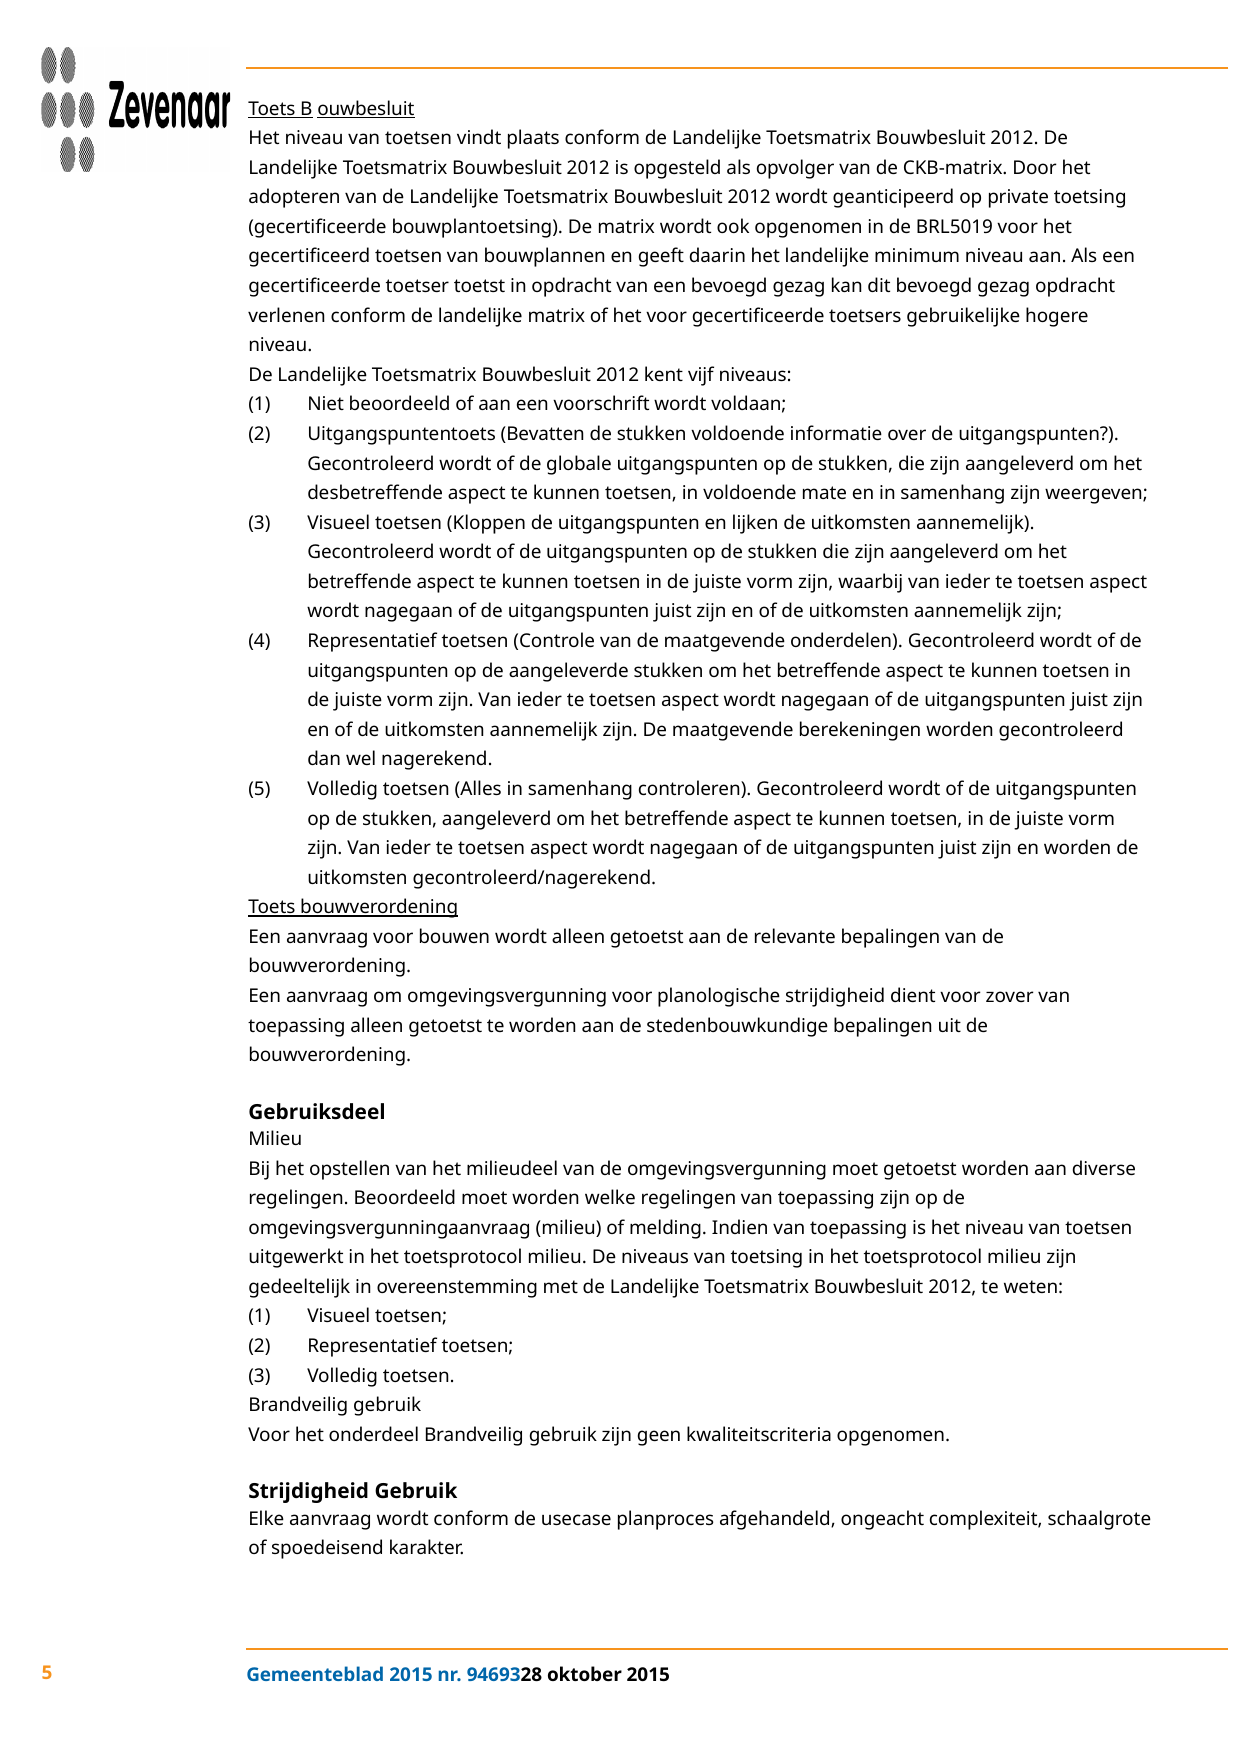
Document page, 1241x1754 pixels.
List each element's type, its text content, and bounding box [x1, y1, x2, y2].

text Het niveau van toetsen vindt plaats conform de Landelijke Toetsmatrix Bouwbesluit 2012. De Landelijke Toetsmatrix Bouwbesluit 2012 is opgesteld als opvolger van de CKB-matrix. Door het adopteren van de Landelijke Toetsmatrix Bouwbesluit 2012 wordt geanticipeerd op private toetsing (gecertificeerde bouwplantoetsing). De matrix wordt ook opgenomen in de BRL5019 voor het gecertificeerd toetsen van bouwplannen en geeft daarin het landelijke minimum niveau aan. Als een gecertificeerde toetser toetst in opdracht van een bevoegd gezag kan dit bevoegd gezag opdracht verlenen conform de landelijke matrix of het voor gecertificeerde toetsers gebruikelijke hogere niveau. [248, 124, 1152, 357]
text De Landelijke Toetsmatrix Bouwbesluit 2012 kent vijf niveaus: [248, 361, 1152, 387]
list Niet beoordeeld of aan een voorschrift wordt voldaan; [248, 391, 1152, 416]
text Gebruiksdeel [248, 1097, 1152, 1125]
list Representatief toetsen (Controle van de maatgevende onderdelen). Gecontroleerd wordt of de uitgangspunten op de aangeleverde stukken om het betreffende aspect te kunnen toetsen in de juiste vorm zijn. Van ieder te toetsen aspect wordt nagegaan of de uitgangspunten juist zijn en of de uitkomsten aannemelijk zijn. De maatgevende berekeningen worden gecontroleerd dan wel nagerekend. [248, 627, 1152, 771]
text Milieu [248, 1125, 1152, 1151]
text Brandveilig gebruik [248, 1391, 1152, 1417]
list Volledig toetsen (Alles in samenhang controleren). Gecontroleerd wordt of de uitgangspunten op de stukken, aangeleverd om het betreffende aspect te kunnen toetsen, in de juiste vorm zijn. Van ieder te toetsen aspect wordt nagegaan of de uitgangspunten juist zijn en worden de uitkomsten gecontroleerd/nagerekend. [248, 775, 1152, 890]
text Een aanvraag voor bouwen wordt alleen getoetst aan de relevante bepalingen van de bouwverordening. [248, 923, 1152, 978]
text Bij het opstellen van het milieudeel van de omgevingsvergunning moet getoetst worden aan diverse regelingen. Beoordeeld moet worden welke regelingen van toepassing zijn op de omgevingsvergunningaanvraag (milieu) of melding. Indien van toepassing is het niveau van toetsen uitgewerkt in het toetsprotocol milieu. De niveaus van toetsing in het toetsprotocol milieu zijn gedeeltelijk in overeenstemming met de Landelijke Toetsmatrix Bouwbesluit 2012, te weten: [248, 1155, 1152, 1299]
text Toets B ouwbesluit [248, 95, 1152, 121]
text Elke aanvraag wordt conform de usecase planproces afgehandeld, ongeacht complexiteit, schaalgrote of spoedeisend karakter. [248, 1505, 1152, 1560]
list Visueel toetsen (Kloppen de uitgangspunten en lijken de uitkomsten aannemelijk). Gecontroleerd wordt of de uitgangspunten op de stukken die zijn aangeleverd om het betreffende aspect te kunnen toetsen in de juiste vorm zijn, waarbij van ieder te toetsen aspect wordt nagegaan of de uitgangspunten juist zijn en of de uitkomsten aannemelijk zijn; [248, 509, 1152, 623]
list Volledig toetsen. [248, 1362, 1152, 1388]
text Voor het onderdeel Brandveilig gebruik zijn geen kwaliteitscriteria opgenomen. [248, 1421, 1152, 1447]
picture [41, 47, 231, 172]
text Een aanvraag om omgevingsvergunning voor planologische strijdigheid dient voor zover van toepassing alleen getoetst te worden aan de stedenbouwkundige bepalingen uit de bouwverordening. [248, 982, 1152, 1067]
list Uitgangspuntentoets (Bevatten de stukken voldoende informatie over de uitgangspunten?). Gecontroleerd wordt of de globale uitgangspunten op de stukken, die zijn aangeleverd om het desbetreffende aspect te kunnen toetsen, in voldoende mate en in samenhang zijn weergeven; [248, 420, 1152, 505]
text Strijdigheid Gebruik [248, 1476, 1152, 1505]
list Visueel toetsen; [248, 1303, 1152, 1328]
text Toets bouwverordening [248, 893, 1152, 919]
list Representatief toetsen; [248, 1332, 1152, 1358]
